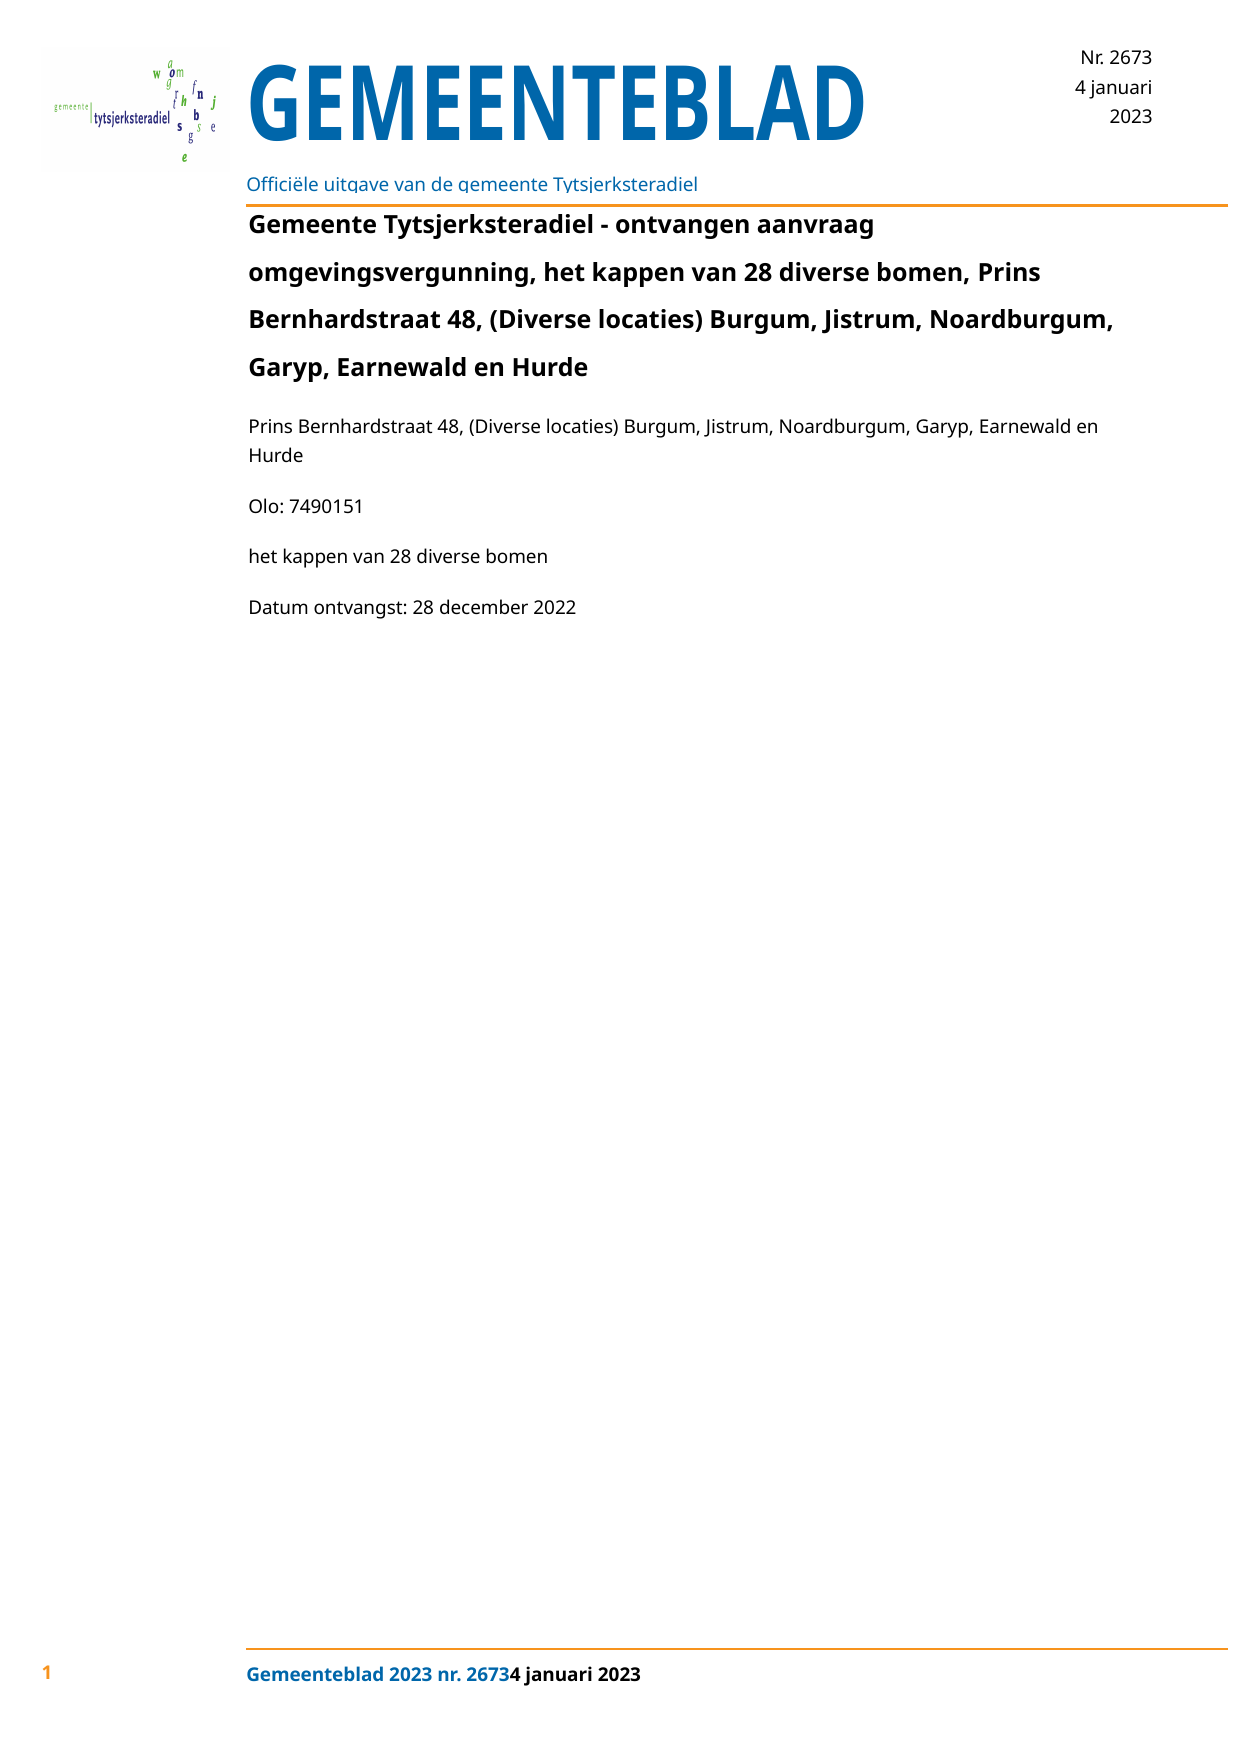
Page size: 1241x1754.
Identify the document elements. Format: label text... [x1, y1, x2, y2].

text Olo: 7490151 [248, 493, 1152, 519]
picture [41, 47, 231, 172]
text Gemeente Tytsjerksteradiel - ontvangen aanvraag omgevingsvergunning, het kappen van 28 diverse bomen, Prins Bernhardstraat 48, (Diverse locaties) Burgum, Jistrum, Noardburgum, Garyp, Earnewald en Hurde [248, 207, 1152, 384]
text Datum ontvangst: 28 december 2022 [248, 594, 1152, 620]
text Prins Bernhardstraat 48, (Diverse locaties) Burgum, Jistrum, Noardburgum, Garyp, Earnewald en Hurde [248, 413, 1152, 468]
text het kappen van 28 diverse bomen [248, 543, 1152, 569]
